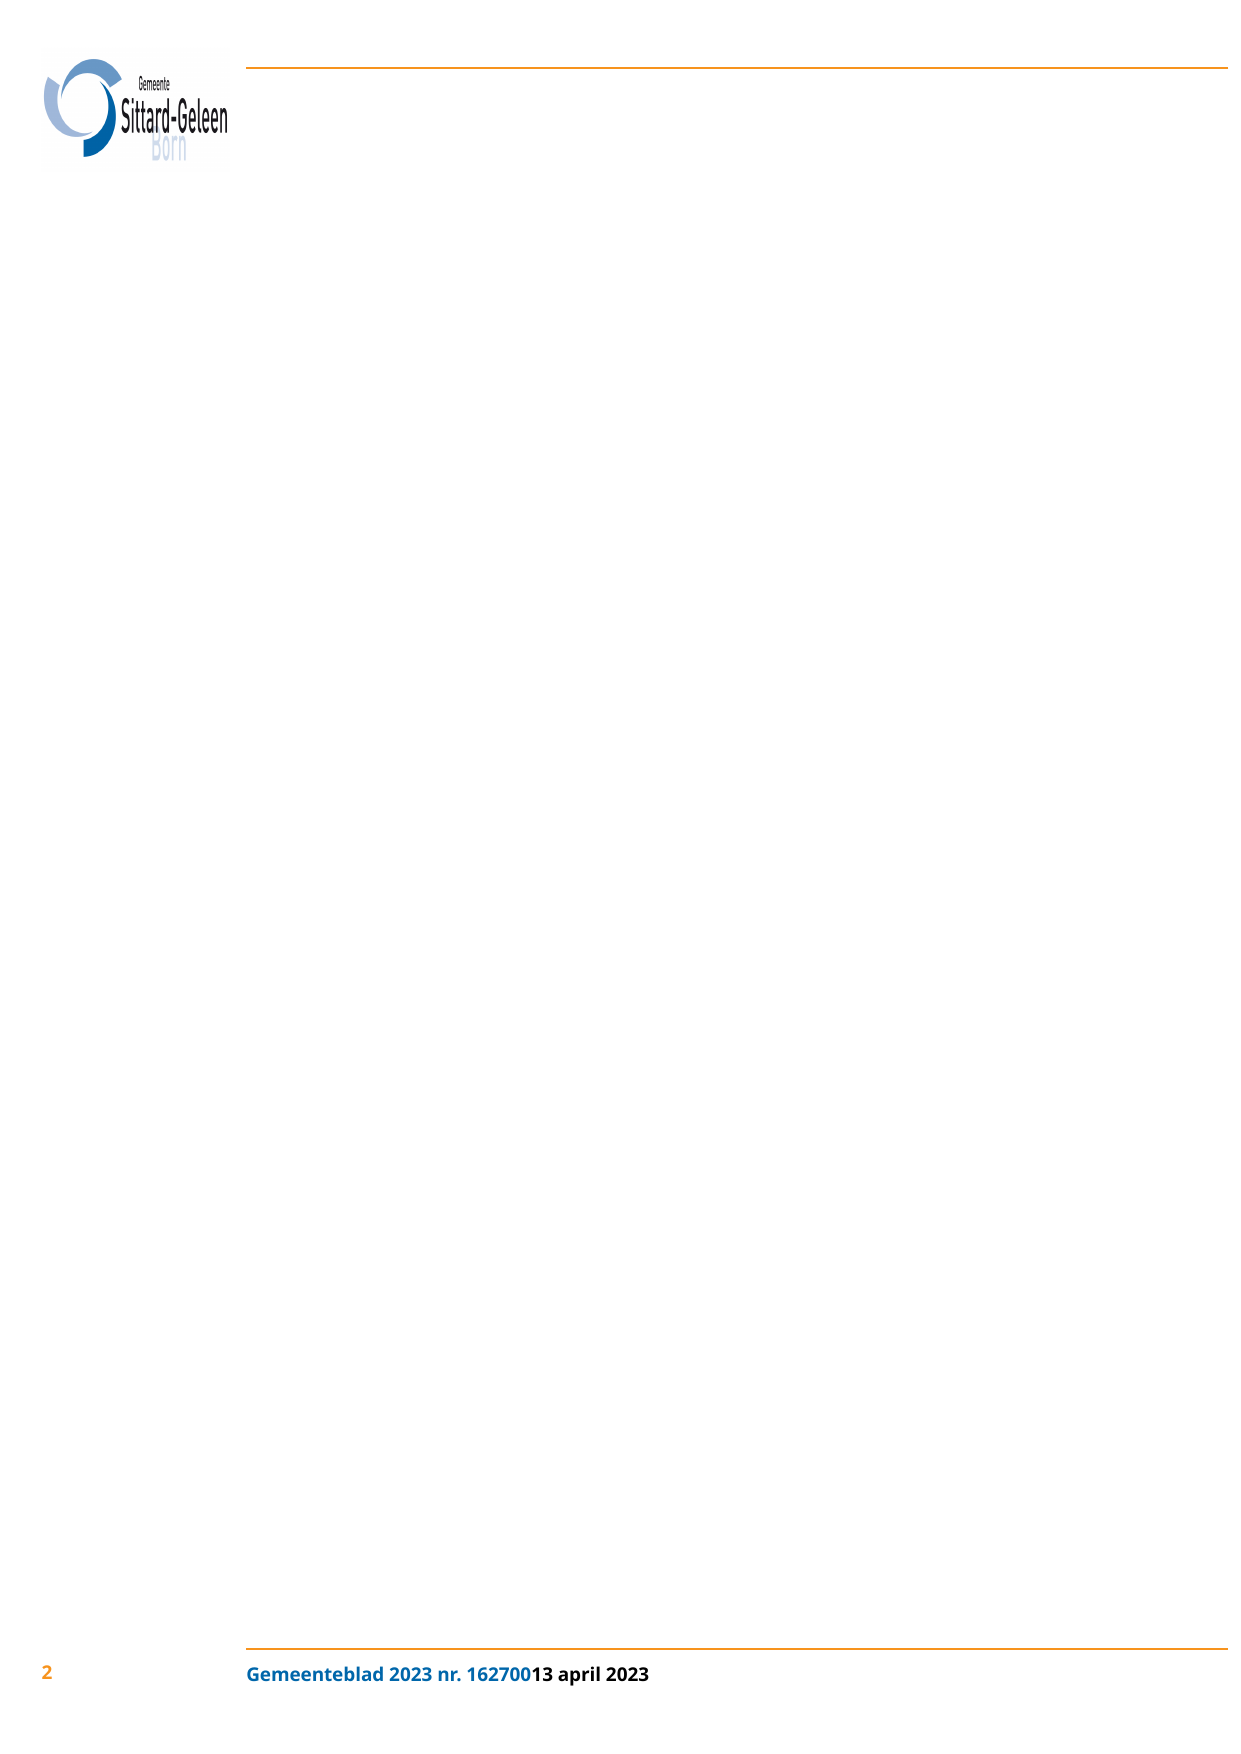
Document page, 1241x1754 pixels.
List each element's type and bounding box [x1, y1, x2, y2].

picture [41, 47, 231, 172]
